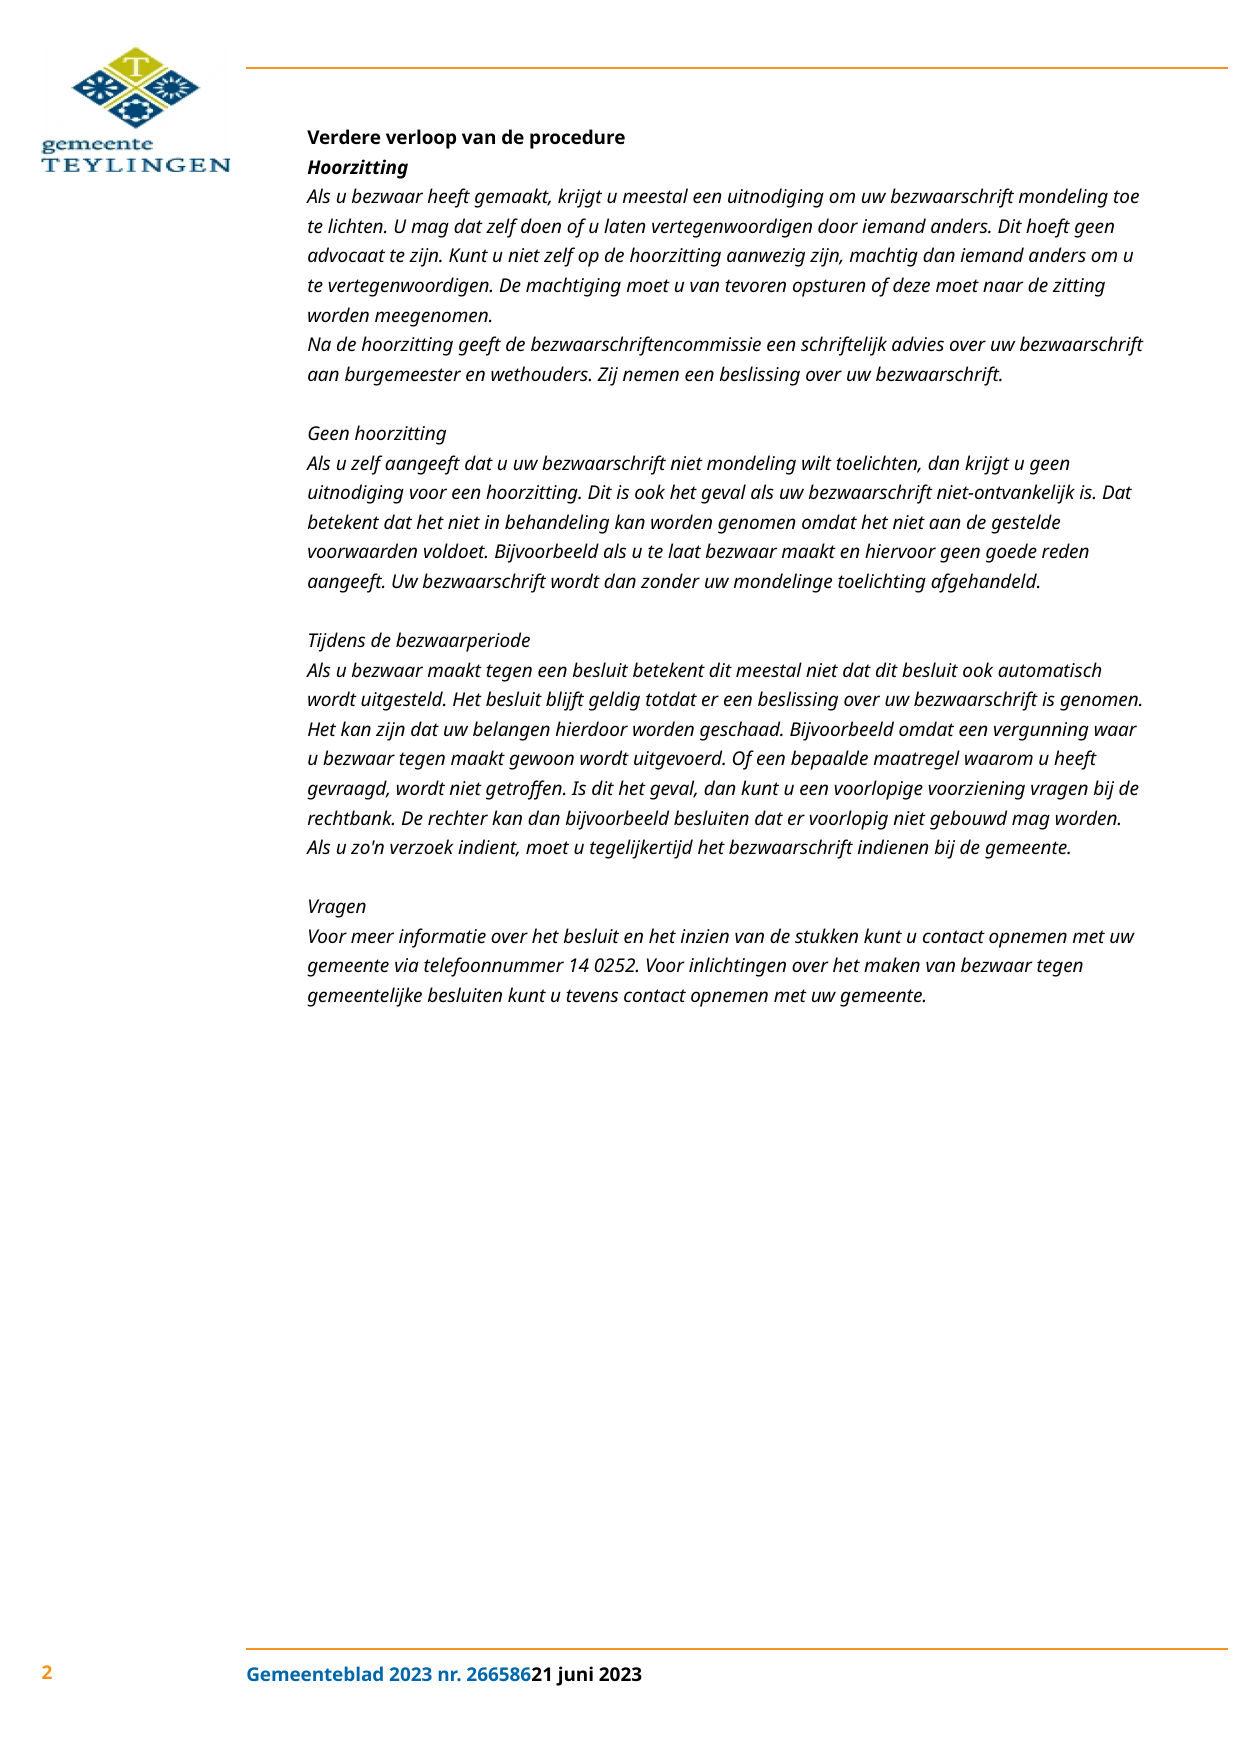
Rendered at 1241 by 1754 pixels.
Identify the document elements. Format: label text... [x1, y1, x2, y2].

list Verdere verloop van de procedure [248, 124, 1152, 150]
list Na de hoorzitting geeft de bezwaarschriftencommissie een schriftelijk advies over uw bezwaarschrift aan burgemeester en wethouders. Zij nemen een beslissing over uw bezwaarschrift. [248, 331, 1152, 387]
picture [41, 47, 231, 172]
list Voor meer informatie over het besluit en het inzien van de stukken kunt u contact opnemen met uw gemeente via telefoonnummer 14 0252. Voor inlichtingen over het maken van bezwaar tegen gemeentelijke besluiten kunt u tevens contact opnemen met uw gemeente. [248, 923, 1152, 1008]
list Geen hoorzitting [248, 420, 1152, 446]
list Als u bezwaar maakt tegen een besluit betekent dit meestal niet dat dit besluit ook automatisch wordt uitgesteld. Het besluit blijft geldig totdat er een beslissing over uw bezwaarschrift is genomen. Het kan zijn dat uw belangen hierdoor worden geschaad. Bijvoorbeeld omdat een vergunning waar u bezwaar tegen maakt gewoon wordt uitgevoerd. Of een bepaalde maatregel waarom u heeft gevraagd, wordt niet getroffen. Is dit het geval, dan kunt u een voorlopige voorziening vragen bij de rechtbank. De rechter kan dan bijvoorbeeld besluiten dat er voorlopig niet gebouwd mag worden. Als u zo'n verzoek indient, moet u tegelijkertijd het bezwaarschrift indienen bij de gemeente. [248, 657, 1152, 860]
list Tijdens de bezwaarperiode [248, 627, 1152, 653]
list Als u zelf aangeeft dat u uw bezwaarschrift niet mondeling wilt toelichten, dan krijgt u geen uitnodiging voor een hoorzitting. Dit is ook het geval als uw bezwaarschrift niet-ontvankelijk is. Dat betekent dat het niet in behandeling kan worden genomen omdat het niet aan de gestelde voorwaarden voldoet. Bijvoorbeeld als u te laat bezwaar maakt en hiervoor geen goede reden aangeeft. Uw bezwaarschrift wordt dan zonder uw mondelinge toelichting afgehandeld. [248, 450, 1152, 594]
list Als u bezwaar heeft gemaakt, krijgt u meestal een uitnodiging om uw bezwaarschrift mondeling toe te lichten. U mag dat zelf doen of u laten vertegenwoordigen door iemand anders. Dit hoeft geen advocaat te zijn. Kunt u niet zelf op de hoorzitting aanwezig zijn, machtig dan iemand anders om u te vertegenwoordigen. De machtiging moet u van tevoren opsturen of deze moet naar de zitting worden meegenomen. [248, 183, 1152, 328]
list Vragen [248, 893, 1152, 919]
list Hoorzitting [248, 154, 1152, 180]
